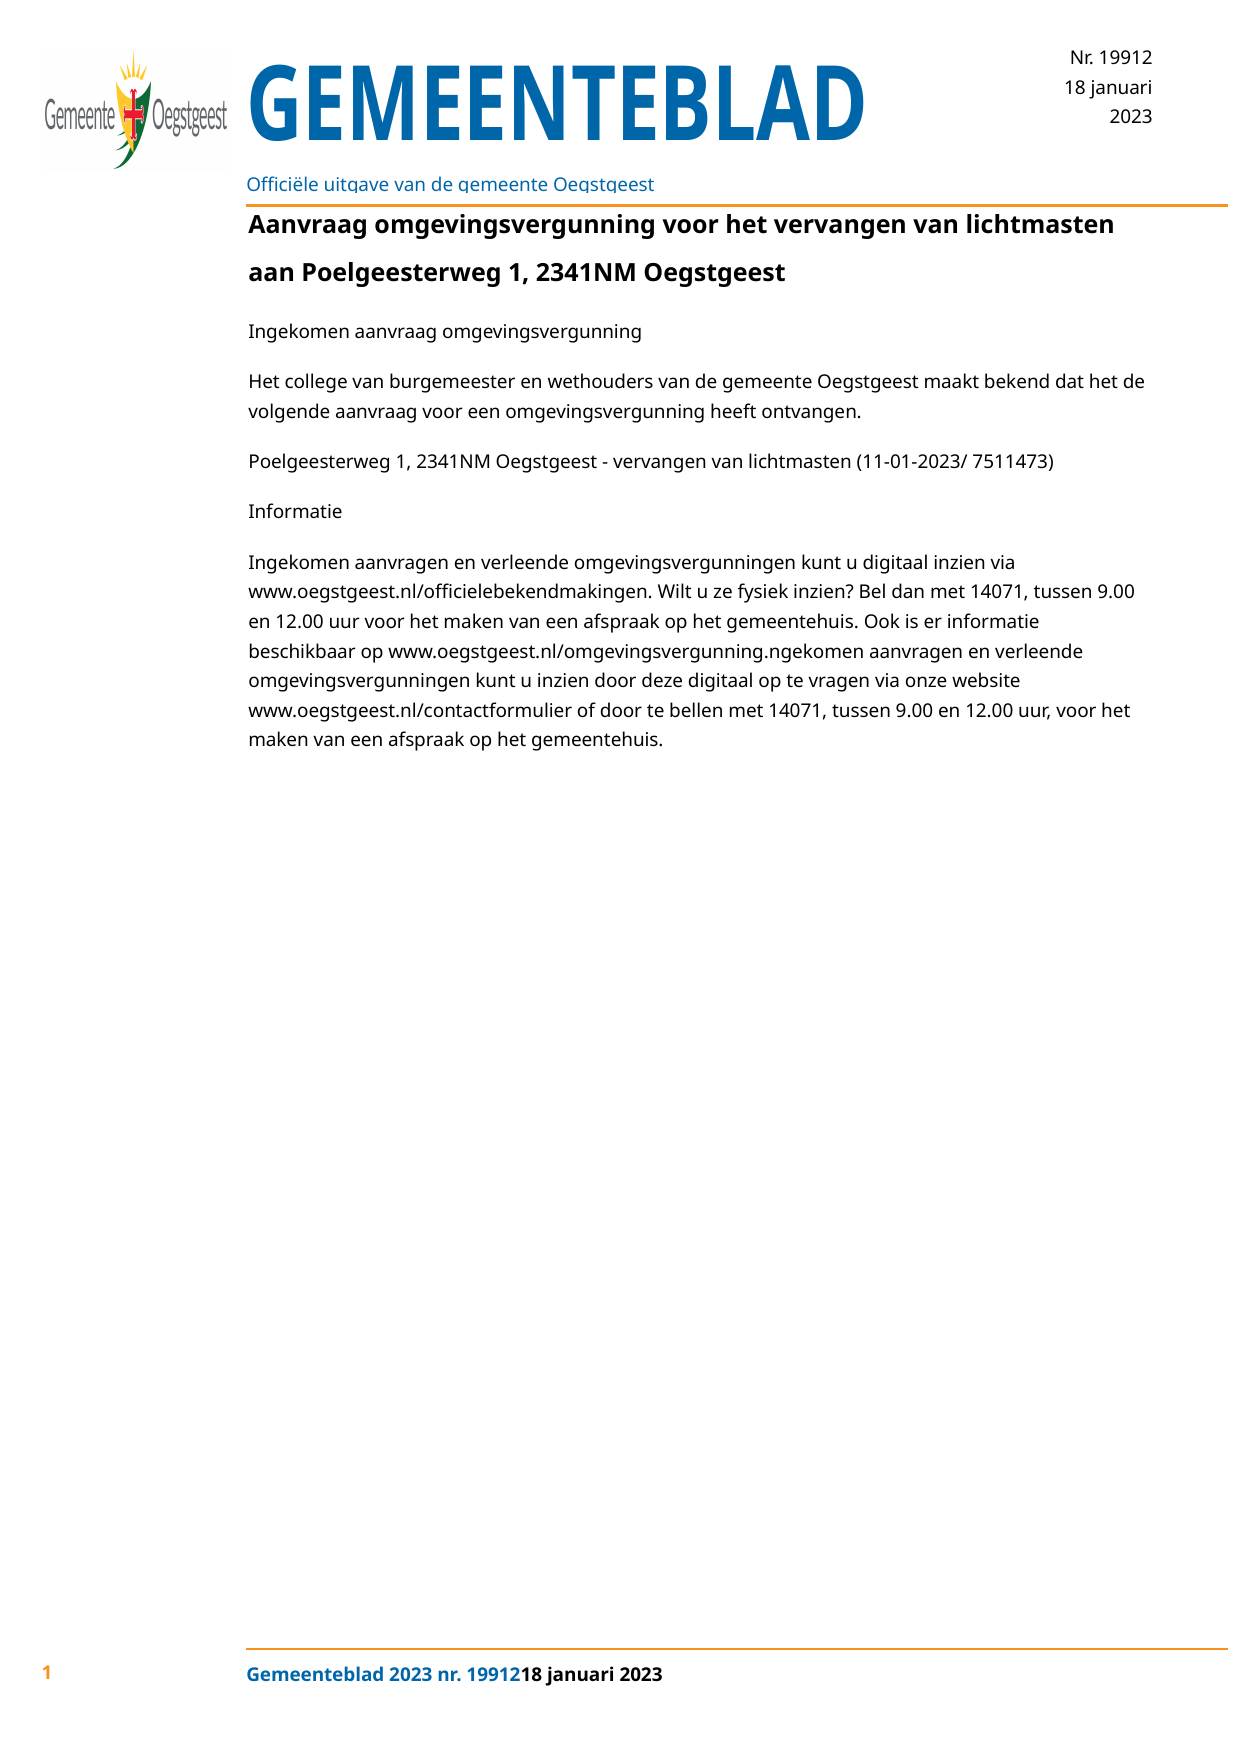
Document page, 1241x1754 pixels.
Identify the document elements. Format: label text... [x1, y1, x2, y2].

text Aanvraag omgevingsvergunning voor het vervangen van lichtmasten aan Poelgeesterweg 1, 2341NM Oegstgeest [248, 207, 1152, 288]
text Ingekomen aanvraag omgevingsvergunning [248, 318, 1152, 344]
text Informatie [248, 499, 1152, 524]
picture [41, 47, 231, 172]
text Ingekomen aanvragen en verleende omgevingsvergunningen kunt u digitaal inzien via www.oegstgeest.nl/officielebekendmakingen. Wilt u ze fysiek inzien? Bel dan met 14071, tussen 9.00 en 12.00 uur voor het maken van een afspraak op het gemeentehuis. Ook is er informatie beschikbaar op www.oegstgeest.nl/omgevingsvergunning.ngekomen aanvragen en verleende omgevingsvergunningen kunt u inzien door deze digitaal op te vragen via onze website www.oegstgeest.nl/contactformulier of door te bellen met 14071, tussen 9.00 en 12.00 uur, voor het maken van een afspraak op het gemeentehuis. [248, 549, 1152, 752]
text Poelgeesterweg 1, 2341NM Oegstgeest - vervangen van lichtmasten (11-01-2023/ 7511473) [248, 448, 1152, 474]
text Het college van burgemeester en wethouders van de gemeente Oegstgeest maakt bekend dat het de volgende aanvraag voor een omgevingsvergunning heeft ontvangen. [248, 368, 1152, 424]
